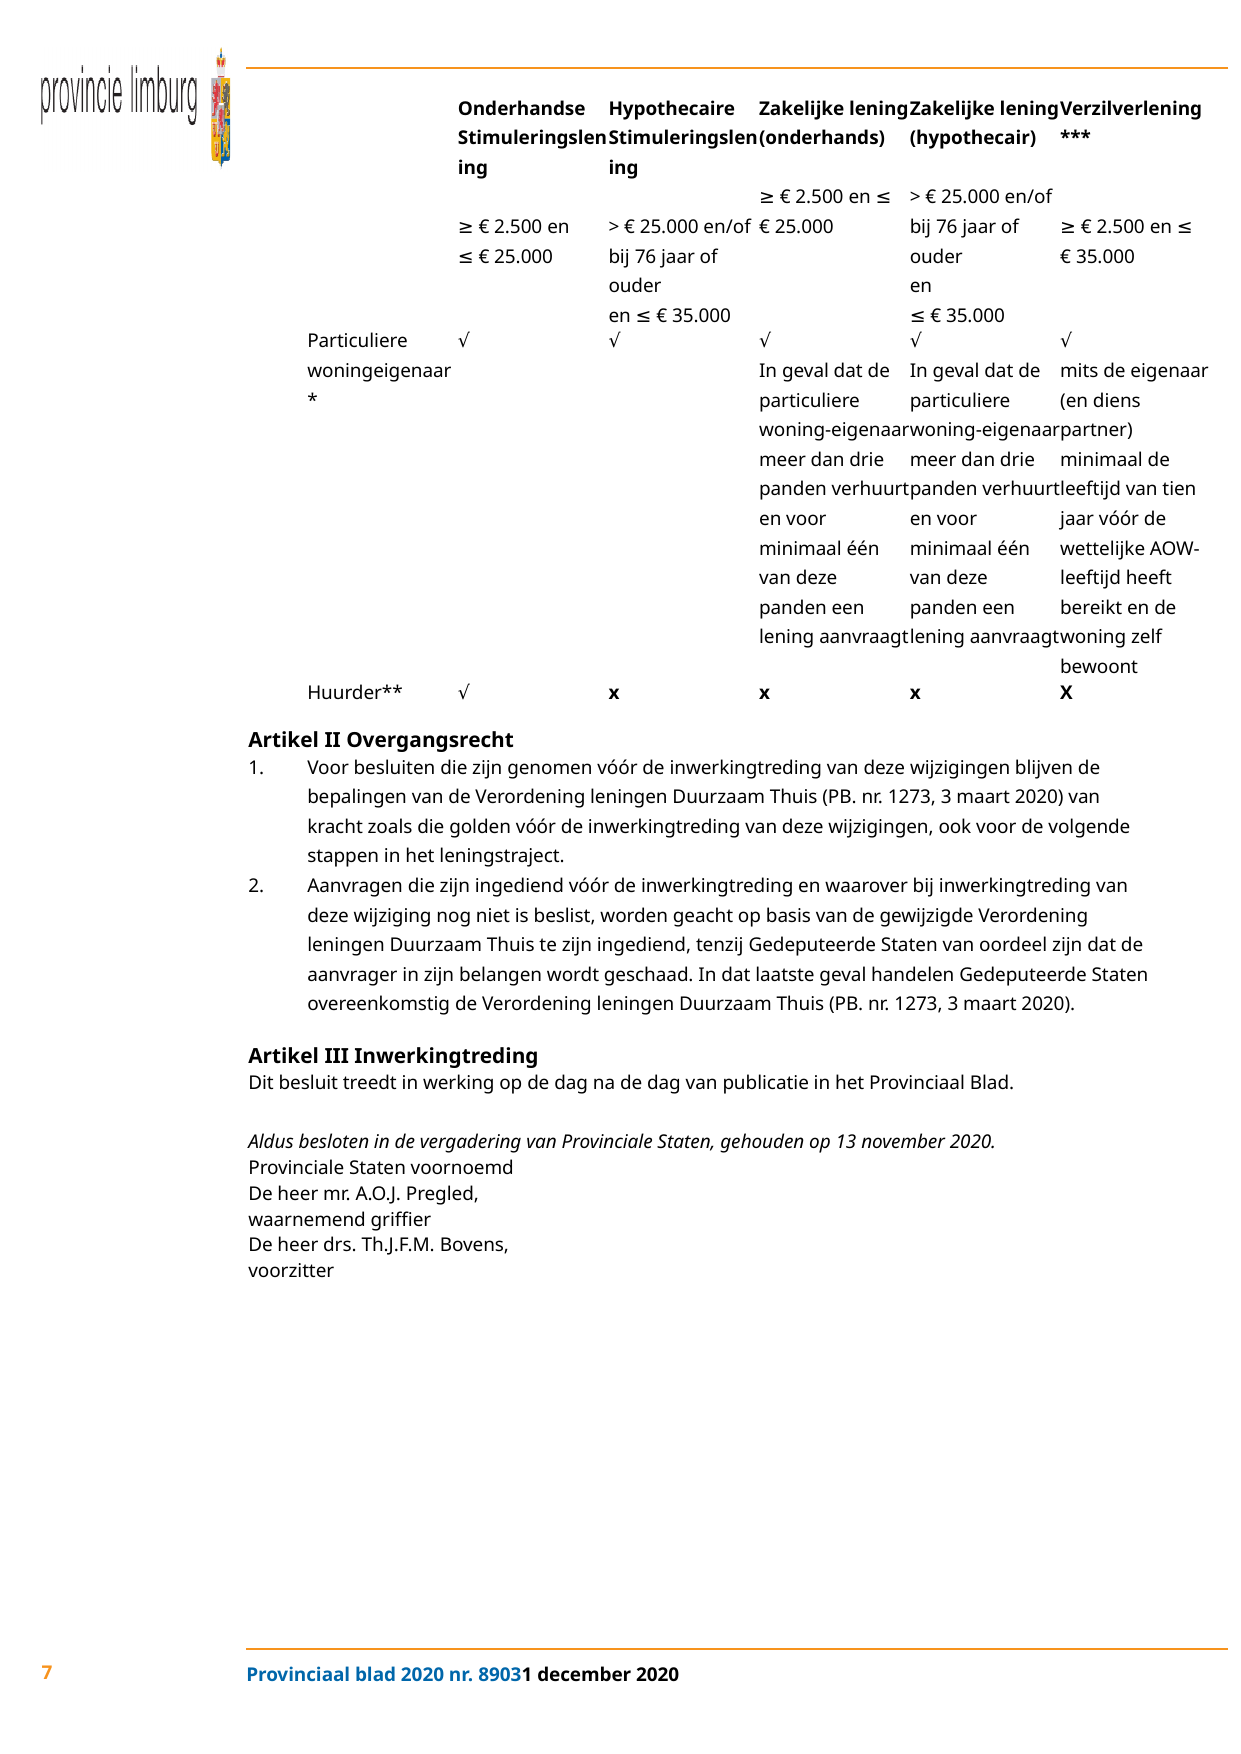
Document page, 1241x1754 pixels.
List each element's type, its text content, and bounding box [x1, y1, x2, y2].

list Voor besluiten die zijn genomen vóór de inwerkingtreding van deze wijzigingen blijven de bepalingen van de Verordening leningen Duurzaam Thuis (PB. nr. 1273, 3 maart 2020) van kracht zoals die golden vóór de inwerkingtreding van deze wijzigingen, ook voor de volgende stappen in het leningstraject. [248, 754, 1152, 868]
text Dit besluit treedt in werking op de dag na de dag van publicatie in het Provinciaal Blad. [248, 1069, 1152, 1095]
table_header Hypothecaire Stimuleringslening > € 25.000 en/of bij 76 jaar of ouder en ≤ € 35.000 [608, 95, 759, 328]
text Artikel III Inwerkingtreding [248, 1041, 1152, 1069]
text De heer mr. A.O.J. Pregled, [248, 1180, 1152, 1206]
picture [41, 47, 231, 172]
text De heer drs. Th.J.F.M. Bovens, [248, 1232, 1152, 1257]
table_cell Huurder** [307, 679, 458, 704]
text voorzitter [248, 1257, 1152, 1283]
text Aldus besloten in de vergadering van Provinciale Staten, gehouden op 13 november 2020. [248, 1129, 1152, 1154]
table_header Onderhandse Stimuleringslening ≥ € 2.500 en ≤ € 25.000 [458, 95, 608, 328]
table_cell X [1060, 679, 1211, 704]
table_cell x [910, 679, 1060, 704]
table_cell √ [458, 328, 608, 679]
table_header Verzilverlening*** ≥ € 2.500 en ≤ € 35.000 [1060, 95, 1211, 328]
table_cell x [608, 679, 759, 704]
table_cell √ [608, 328, 759, 679]
table_cell Particuliere woningeigenaar* [307, 328, 458, 679]
table_cell √ mits de eigenaar (en diens partner) minimaal de leeftijd van tien jaar vóór de wettelijke AOW-leeftijd heeft bereikt en de woning zelf bewoont [1060, 328, 1211, 679]
table_cell √ In geval dat de particuliere woning-eigenaar meer dan drie panden verhuurt en voor minimaal één van deze panden een lening aanvraagt [759, 328, 909, 679]
table_header Zakelijke lening (hypothecair) > € 25.000 en/of bij 76 jaar of ouder en ≤ € 35.000 [910, 95, 1060, 328]
list Aanvragen die zijn ingediend vóór de inwerkingtreding en waarover bij inwerkingtreding van deze wijziging nog niet is beslist, worden geacht op basis van de gewijzigde Verordening leningen Duurzaam Thuis te zijn ingediend, tenzij Gedeputeerde Staten van oordeel zijn dat de aanvrager in zijn belangen wordt geschaad. In dat laatste geval handelen Gedeputeerde Staten overeenkomstig de Verordening leningen Duurzaam Thuis (PB. nr. 1273, 3 maart 2020). [248, 872, 1152, 1016]
table_cell √ [458, 679, 608, 704]
table_header [307, 95, 458, 328]
text waarnemend griffier [248, 1206, 1152, 1232]
table_cell x [759, 679, 909, 704]
table_header Zakelijke lening (onderhands) ≥ € 2.500 en ≤ € 25.000 [759, 95, 909, 328]
text Artikel II Overgangsrecht [248, 726, 1152, 754]
table_cell √ In geval dat de particuliere woning-eigenaar meer dan drie panden verhuurt en voor minimaal één van deze panden een lening aanvraagt [910, 328, 1060, 679]
text Provinciale Staten voornoemd [248, 1154, 1152, 1180]
